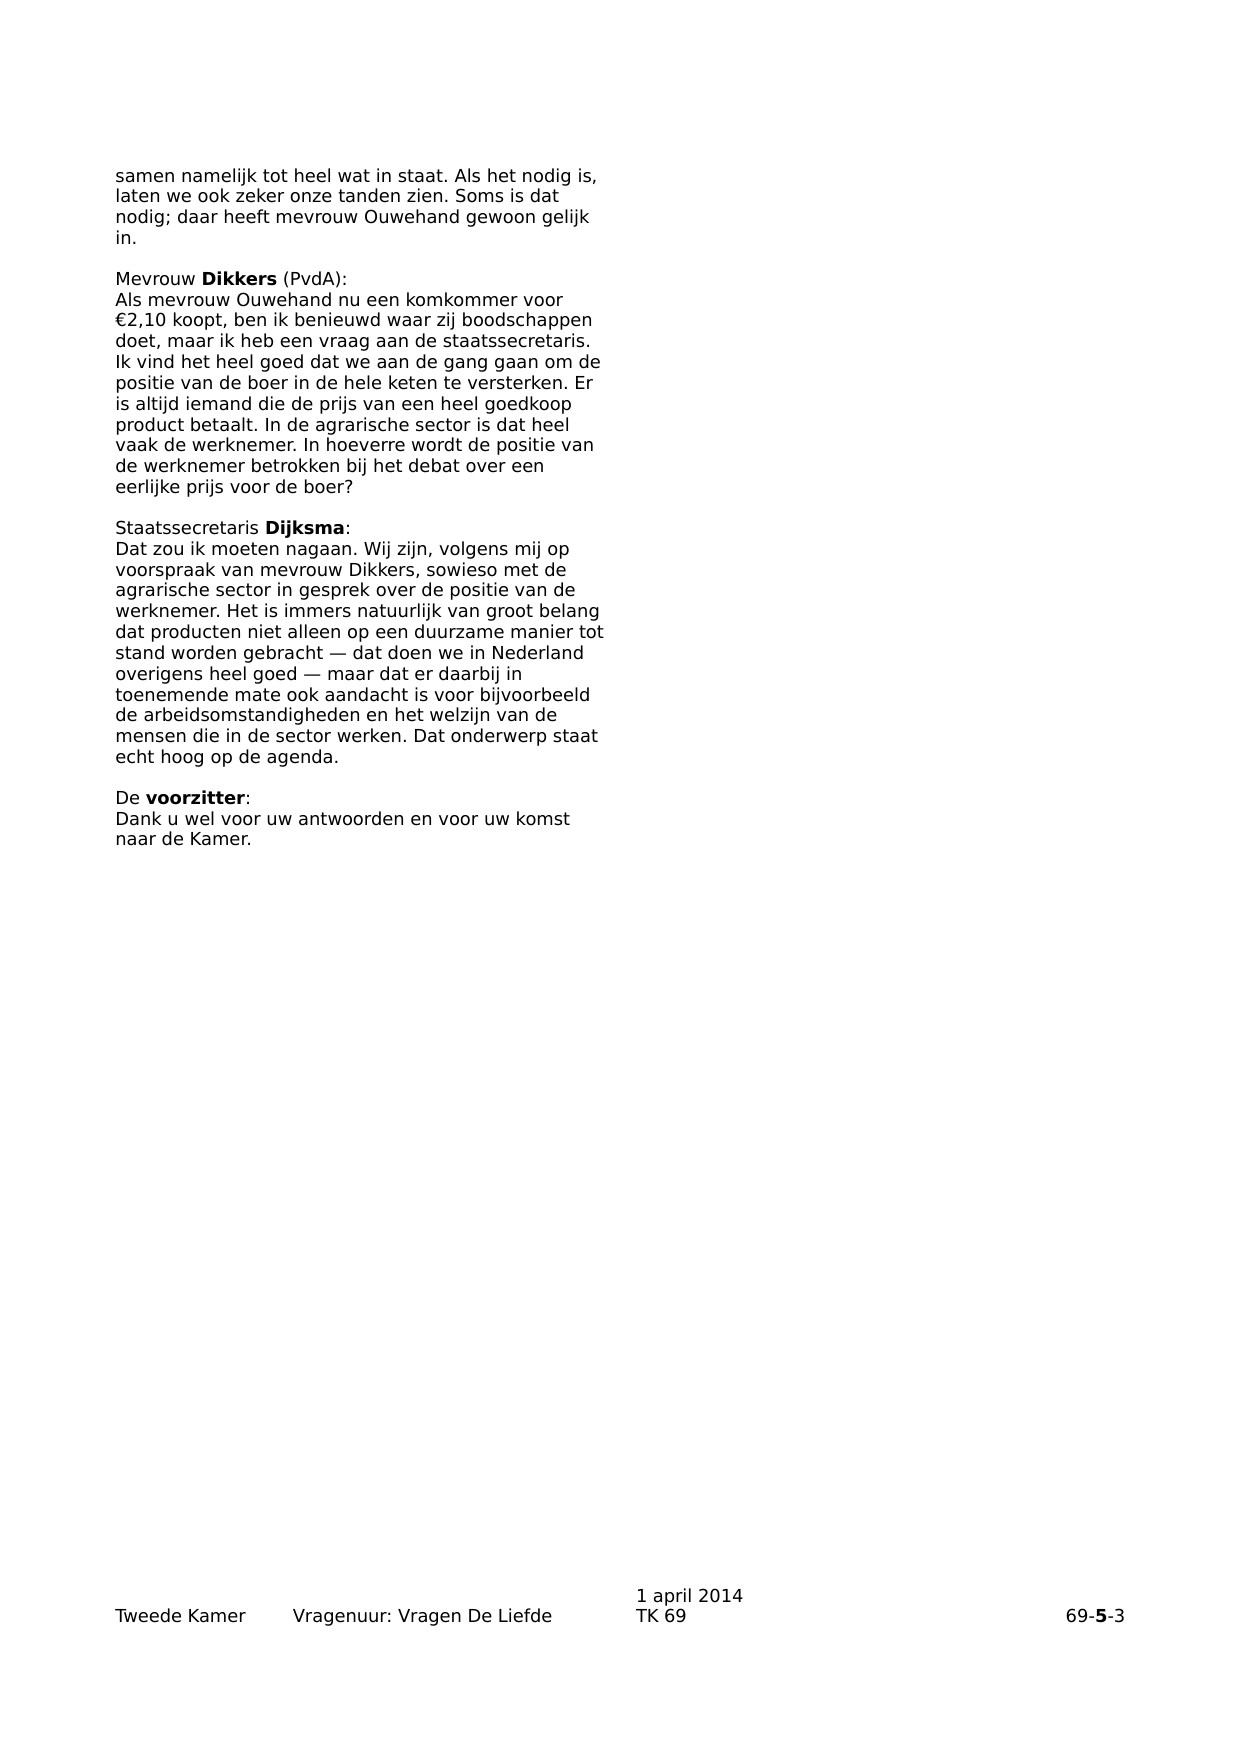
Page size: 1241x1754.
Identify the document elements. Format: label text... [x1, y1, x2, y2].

text Dat zou ik moeten nagaan. Wij zijn, volgens mij op voorspraak van mevrouw Dikkers, sowieso met de agrarische sector in gesprek over de positie van de werknemer. Het is immers natuurlijk van groot belang dat producten niet alleen op een duurzame manier tot stand worden gebracht — dat doen we in Nederland overigens heel goed — maar dat er daarbij in toenemende mate ook aandacht is voor bijvoorbeeld de arbeidsomstandigheden en het welzijn van de mensen die in de sector werken. Dat onderwerp staat echt hoog op de agenda. [115, 538, 605, 768]
text De voorzitter: [115, 788, 605, 808]
text Mevrouw Dikkers (PvdA): [115, 269, 605, 289]
text samen namelijk tot heel wat in staat. Als het nodig is, laten we ook zeker onze tanden zien. Soms is dat nodig; daar heeft mevrouw Ouwehand gewoon gelijk in. [115, 165, 605, 249]
text Als mevrouw Ouwehand nu een komkommer voor €2,10 koopt, ben ik benieuwd waar zij boodschappen doet, maar ik heb een vraag aan de staatssecretaris. Ik vind het heel goed dat we aan de gang gaan om de positie van de boer in de hele keten te versterken. Er is altijd iemand die de prijs van een heel goedkoop product betaalt. In de agrarische sector is dat heel vaak de werknemer. In hoeverre wordt de positie van de werknemer betrokken bij het debat over een eerlijke prijs voor de boer? [115, 289, 605, 498]
text Dank u wel voor uw antwoorden en voor uw komst naar de Kamer. [115, 808, 605, 850]
text Staatssecretaris Dijksma: [115, 518, 605, 538]
